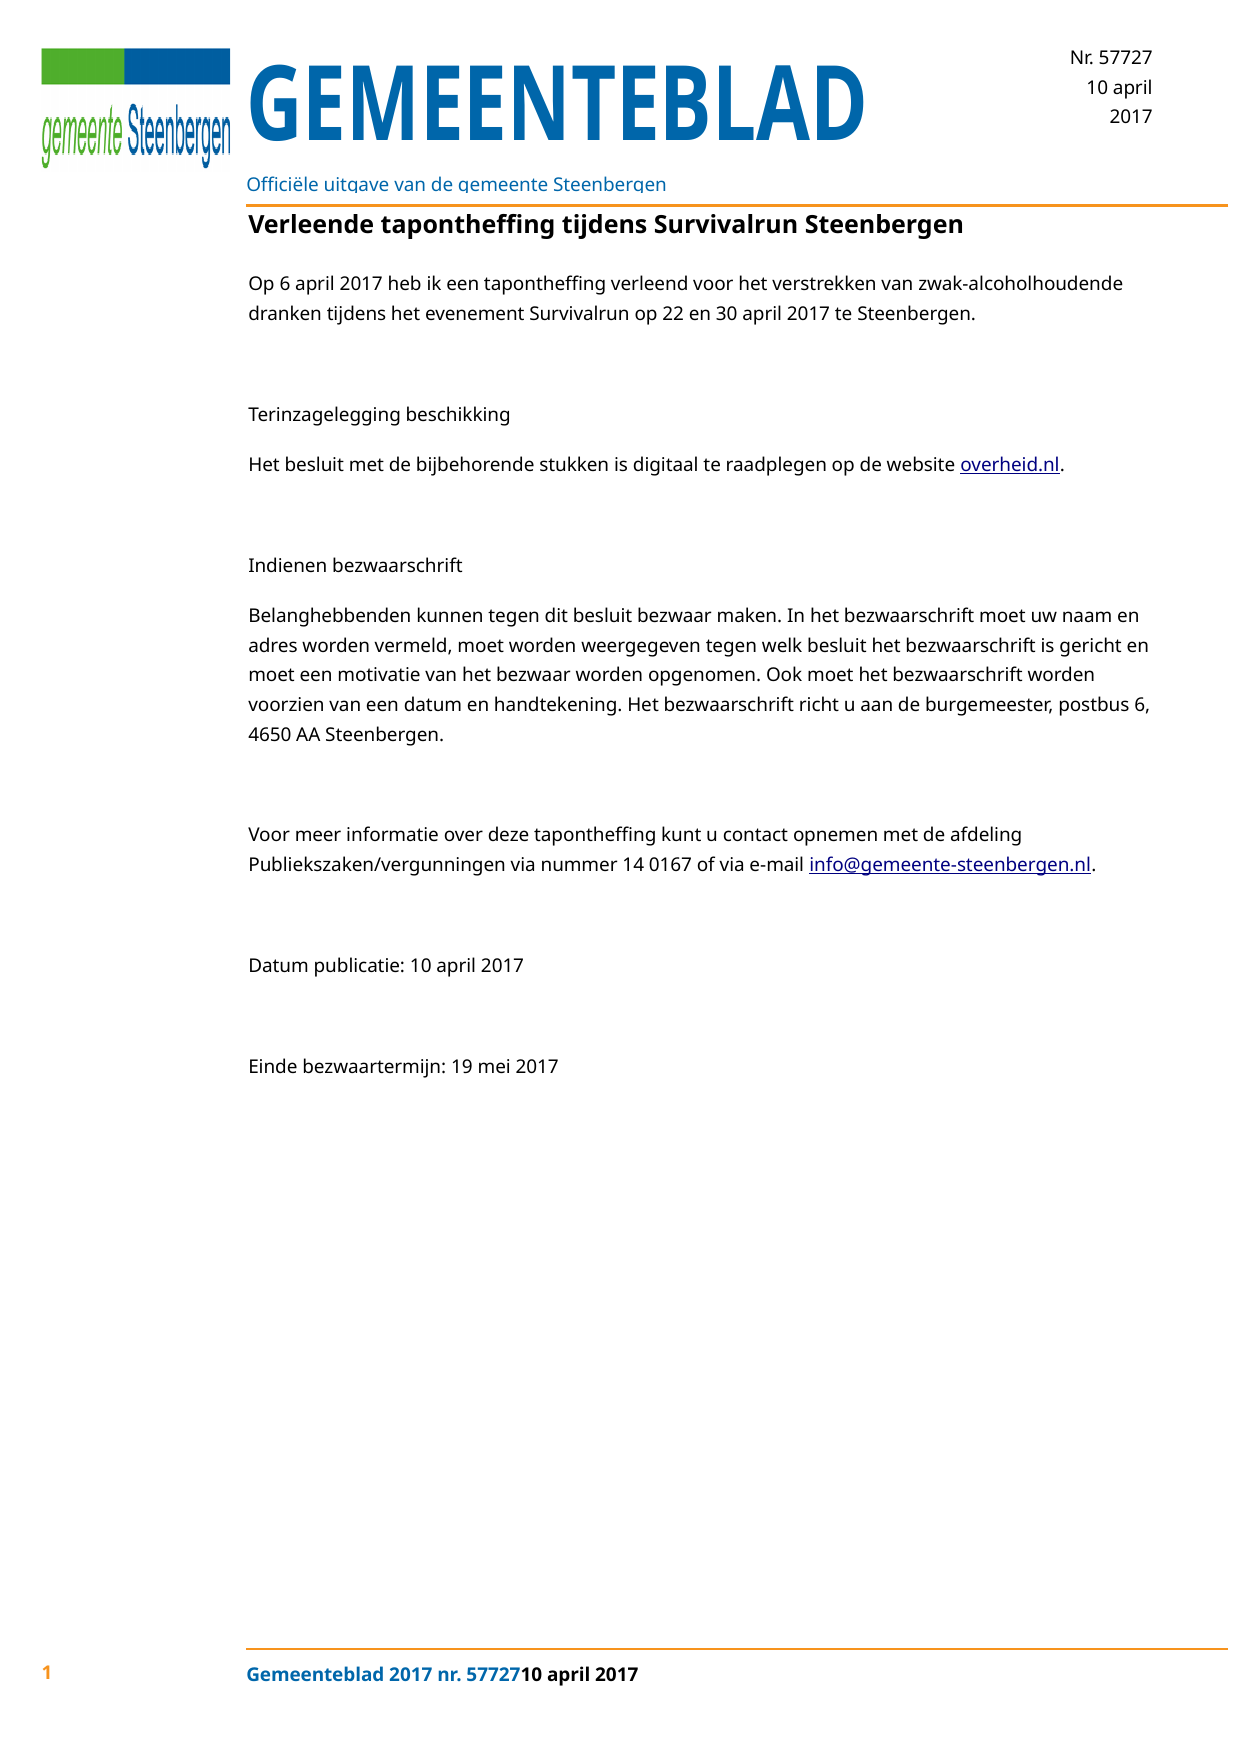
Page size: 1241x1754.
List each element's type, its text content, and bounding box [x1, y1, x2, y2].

text Terinzagelegging beschikking [248, 401, 1152, 426]
text Het besluit met de bijbehorende stukken is digitaal te raadplegen op de website overheid.nl. [248, 451, 1152, 477]
text Voor meer informatie over deze tapontheffing kunt u contact opnemen met de afdeling Publiekszaken/vergunningen via nummer 14 0167 of via e-mail info@gemeente-steenbergen.nl. [248, 822, 1152, 877]
text Datum publicatie: 10 april 2017 [248, 952, 1152, 978]
text Verleende tapontheffing tijdens Survivalrun Steenbergen [248, 207, 1152, 241]
text Indienen bezwaarschrift [248, 552, 1152, 578]
picture [41, 47, 231, 172]
text Belanghebbenden kunnen tegen dit besluit bezwaar maken. In het bezwaarschrift moet uw naam en adres worden vermeld, moet worden weergegeven tegen welk besluit het bezwaarschrift is gericht en moet een motivatie van het bezwaar worden opgenomen. Ook moet het bezwaarschrift worden voorzien van een datum en handtekening. Het bezwaarschrift richt u aan de burgemeester, postbus 6, 4650 AA Steenbergen. [248, 602, 1152, 746]
text Op 6 april 2017 heb ik een tapontheffing verleend voor het verstrekken van zwak-alcoholhoudende dranken tijdens het evenement Survivalrun op 22 en 30 april 2017 te Steenbergen. [248, 270, 1152, 326]
text Einde bezwaartermijn: 19 mei 2017 [248, 1053, 1152, 1078]
